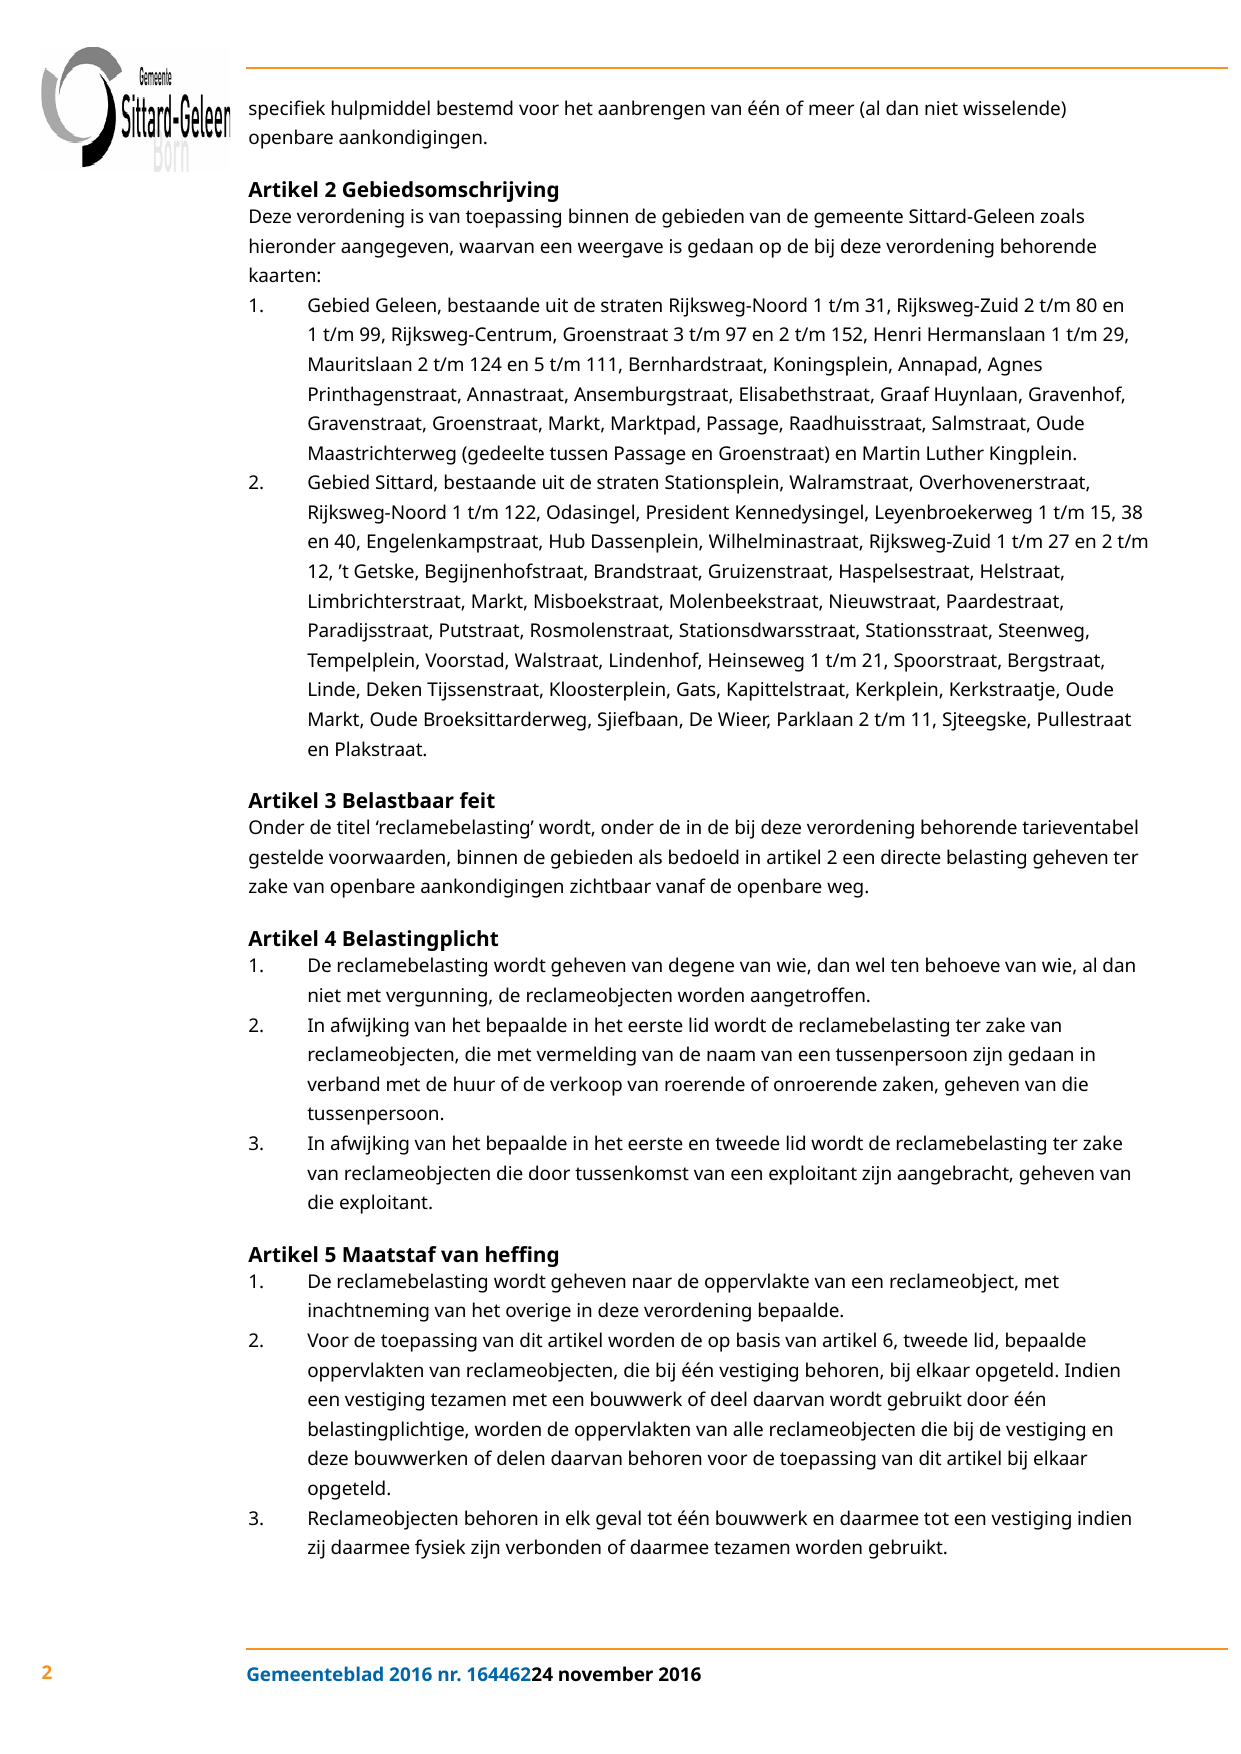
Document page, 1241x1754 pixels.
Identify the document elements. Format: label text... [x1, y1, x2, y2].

list In afwijking van het bepaalde in het eerste lid wordt de reclamebelasting ter zake van reclameobjecten, die met vermelding van de naam van een tussenpersoon zijn gedaan in verband met de huur of de verkoop van roerende of onroerende zaken, geheven van die tussenpersoon. [248, 1012, 1152, 1126]
text specifiek hulpmiddel bestemd voor het aanbrengen van één of meer (al dan niet wisselende) openbare aankondigingen. [248, 95, 1152, 150]
text Deze verordening is van toepassing binnen de gebieden van de gemeente Sittard-Geleen zoals hieronder aangegeven, waarvan een weergave is gedaan op de bij deze verordening behorende kaarten: [248, 203, 1152, 288]
list Voor de toepassing van dit artikel worden de op basis van artikel 6, tweede lid, bepaalde oppervlakten van reclameobjecten, die bij één vestiging behoren, bij elkaar opgeteld. Indien een vestiging tezamen met een bouwwerk of deel daarvan wordt gebruikt door één belastingplichtige, worden de oppervlakten van alle reclameobjecten die bij de vestiging en deze bouwwerken of delen daarvan behoren voor de toepassing van dit artikel bij elkaar opgeteld. [248, 1327, 1152, 1501]
text Artikel 2 Gebiedsomschrijving [248, 175, 1152, 203]
text Artikel 5 Maatstaf van heffing [248, 1240, 1152, 1268]
list De reclamebelasting wordt geheven van degene van wie, dan wel ten behoeve van wie, al dan niet met vergunning, de reclameobjecten worden aangetroffen. [248, 953, 1152, 1008]
list Reclameobjecten behoren in elk geval tot één bouwwerk en daarmee tot een vestiging indien zij daarmee fysiek zijn verbonden of daarmee tezamen worden gebruikt. [248, 1505, 1152, 1560]
list Gebied Geleen, bestaande uit de straten Rijksweg-Noord 1 t/m 31, Rijksweg-Zuid 2 t/m 80 en 1 t/m 99, Rijksweg-Centrum, Groenstraat 3 t/m 97 en 2 t/m 152, Henri Hermanslaan 1 t/m 29, Mauritslaan 2 t/m 124 en 5 t/m 111, Bernhardstraat, Koningsplein, Annapad, Agnes Printhagenstraat, Annastraat, Ansemburgstraat, Elisabethstraat, Graaf Huynlaan, Gravenhof, Gravenstraat, Groenstraat, Markt, Marktpad, Passage, Raadhuisstraat, Salmstraat, Oude Maastrichterweg (gedeelte tussen Passage en Groenstraat) en Martin Luther Kingplein. [248, 292, 1152, 466]
text Onder de titel ‘reclamebelasting’ wordt, onder de in de bij deze verordening behorende tarieventabel gestelde voorwaarden, binnen de gebieden als bedoeld in artikel 2 een directe belasting geheven ter zake van openbare aankondigingen zichtbaar vanaf de openbare weg. [248, 814, 1152, 899]
text Artikel 3 Belastbaar feit [248, 786, 1152, 814]
list De reclamebelasting wordt geheven naar de oppervlakte van een reclameobject, met inachtneming van het overige in deze verordening bepaalde. [248, 1268, 1152, 1323]
list In afwijking van het bepaalde in het eerste en tweede lid wordt de reclamebelasting ter zake van reclameobjecten die door tussenkomst van een exploitant zijn aangebracht, geheven van die exploitant. [248, 1130, 1152, 1215]
picture [41, 47, 231, 172]
text Artikel 4 Belastingplicht [248, 924, 1152, 953]
list Gebied Sittard, bestaande uit de straten Stationsplein, Walramstraat, Overhovenerstraat, Rijksweg-Noord 1 t/m 122, Odasingel, President Kennedysingel, Leyenbroekerweg 1 t/m 15, 38 en 40, Engelenkampstraat, Hub Dassenplein, Wilhelminastraat, Rijksweg-Zuid 1 t/m 27 en 2 t/m 12, ’t Getske, Begijnenhofstraat, Brandstraat, Gruizenstraat, Haspelsestraat, Helstraat, Limbrichterstraat, Markt, Misboekstraat, Molenbeekstraat, Nieuwstraat, Paardestraat, Paradijsstraat, Putstraat, Rosmolenstraat, Stationsdwarsstraat, Stationsstraat, Steenweg, Tempelplein, Voorstad, Walstraat, Lindenhof, Heinseweg 1 t/m 21, Spoorstraat, Bergstraat, Linde, Deken Tijssenstraat, Kloosterplein, Gats, Kapittelstraat, Kerkplein, Kerkstraatje, Oude Markt, Oude Broeksittarderweg, Sjiefbaan, De Wieer, Parklaan 2 t/m 11, Sjteegske, Pullestraat en Plakstraat. [248, 469, 1152, 761]
